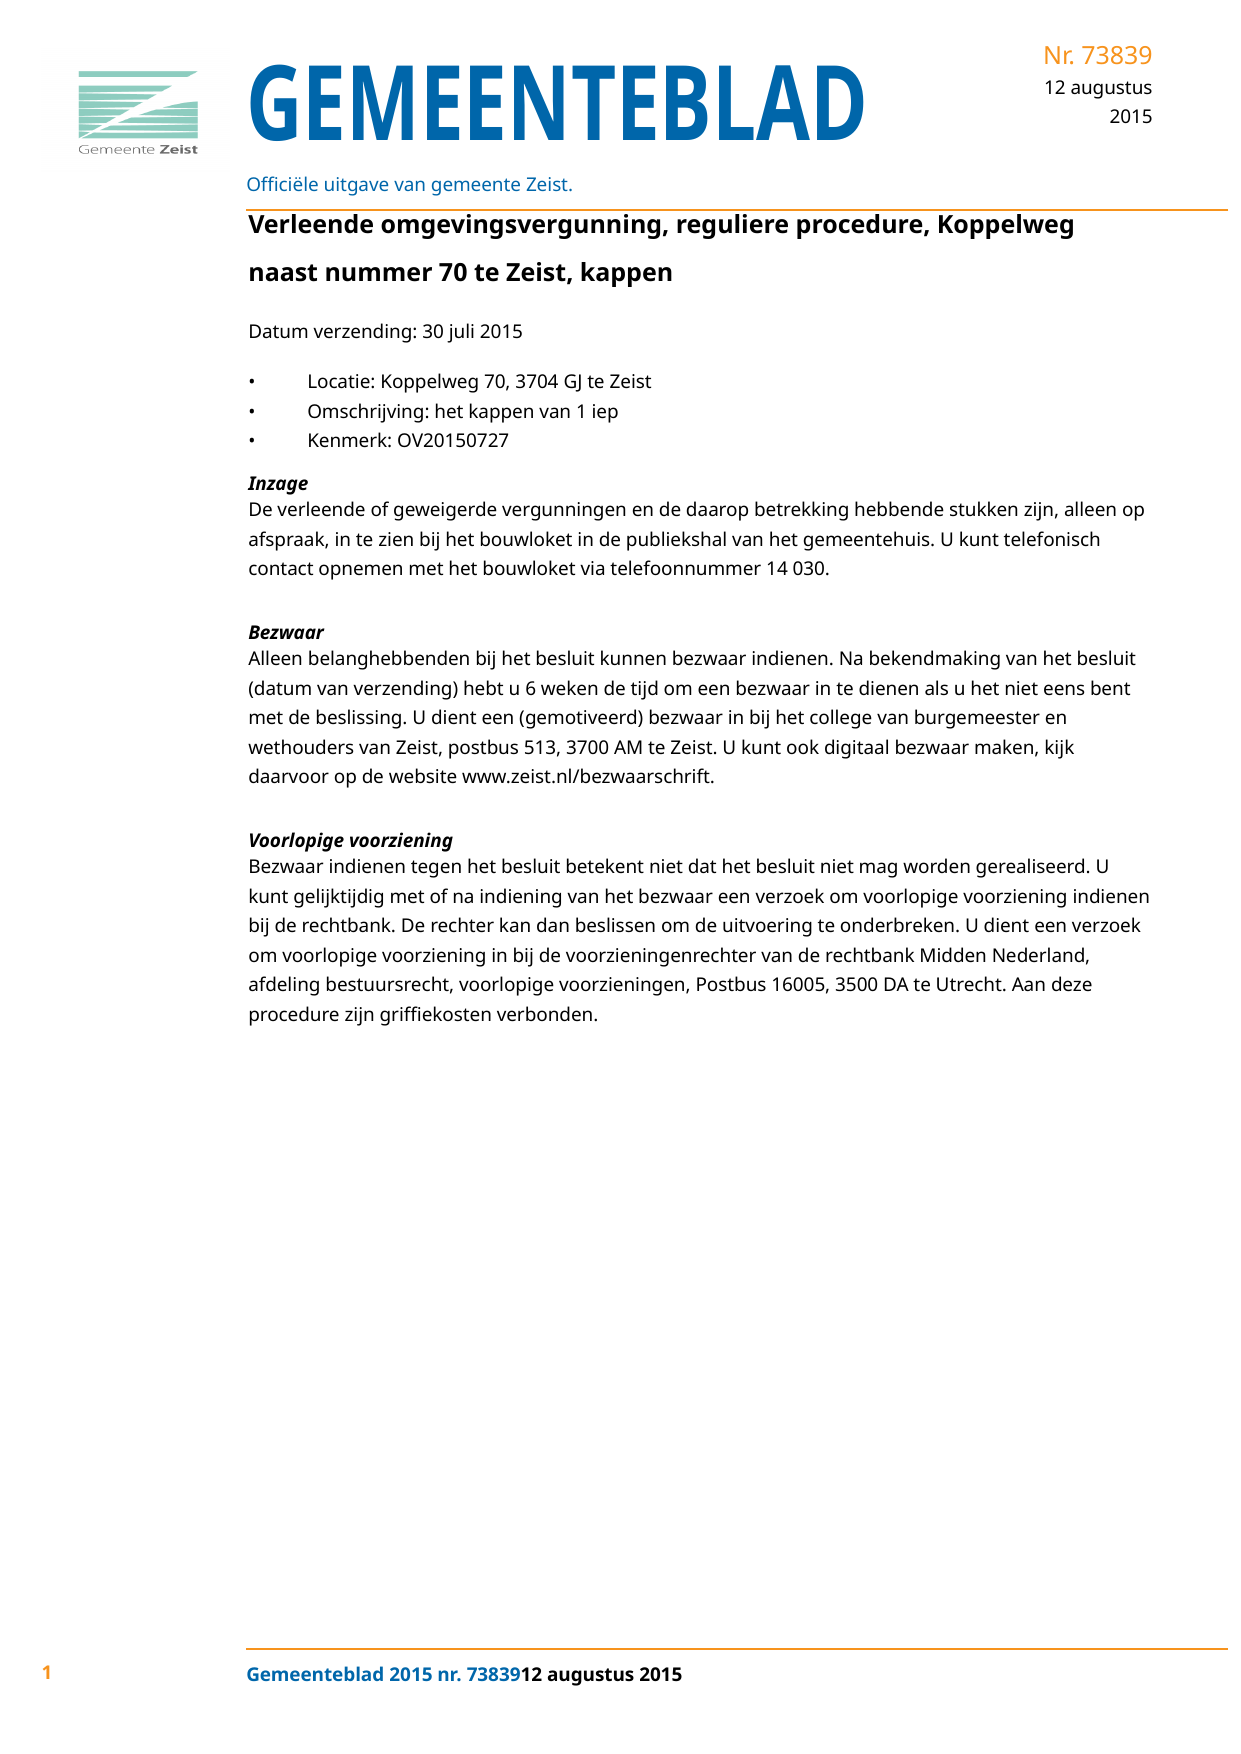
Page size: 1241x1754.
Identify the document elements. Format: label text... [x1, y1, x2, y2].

list Locatie: Koppelweg 70, 3704 GJ te Zeist [248, 368, 1152, 394]
text Bezwaar [248, 619, 1152, 645]
text De verleende of geweigerde vergunningen en de daarop betrekking hebbende stukken zijn, alleen op afspraak, in te zien bij het bouwloket in de publiekshal van het gemeentehuis. U kunt telefonisch contact opnemen met het bouwloket via telefoonnummer 14 030. [248, 496, 1152, 581]
text Alleen belanghebbenden bij het besluit kunnen bezwaar indienen. Na bekendmaking van het besluit (datum van verzending) hebt u 6 weken de tijd om een bezwaar in te dienen als u het niet eens bent met de beslissing. U dient een (gemotiveerd) bezwaar in bij het college van burgemeester en wethouders van Zeist, postbus 513, 3700 AM te Zeist. U kunt ook digitaal bezwaar maken, kijk daarvoor op de website www.zeist.nl/bezwaarschrift. [248, 645, 1152, 789]
text Datum verzending: 30 juli 2015 [248, 318, 1152, 344]
text Inzage [248, 471, 1152, 496]
text Voorlopige voorziening [248, 827, 1152, 853]
list Omschrijving: het kappen van 1 iep [248, 398, 1152, 424]
list Kenmerk: OV20150727 [248, 427, 1152, 453]
text Bezwaar indienen tegen het besluit betekent niet dat het besluit niet mag worden gerealiseerd. U kunt gelijktijdig met of na indiening van het bezwaar een verzoek om voorlopige voorziening indienen bij de rechtbank. De rechter kan dan beslissen om de uitvoering te onderbreken. U dient een verzoek om voorlopige voorziening in bij de voorzieningenrechter van de rechtbank Midden Nederland, afdeling bestuursrecht, voorlopige voorzieningen, Postbus 16005, 3500 DA te Utrecht. Aan deze procedure zijn griffiekosten verbonden. [248, 853, 1152, 1027]
text Verleende omgevingsvergunning, reguliere procedure, Koppelweg naast nummer 70 te Zeist, kappen [248, 211, 1152, 288]
picture [41, 47, 231, 172]
